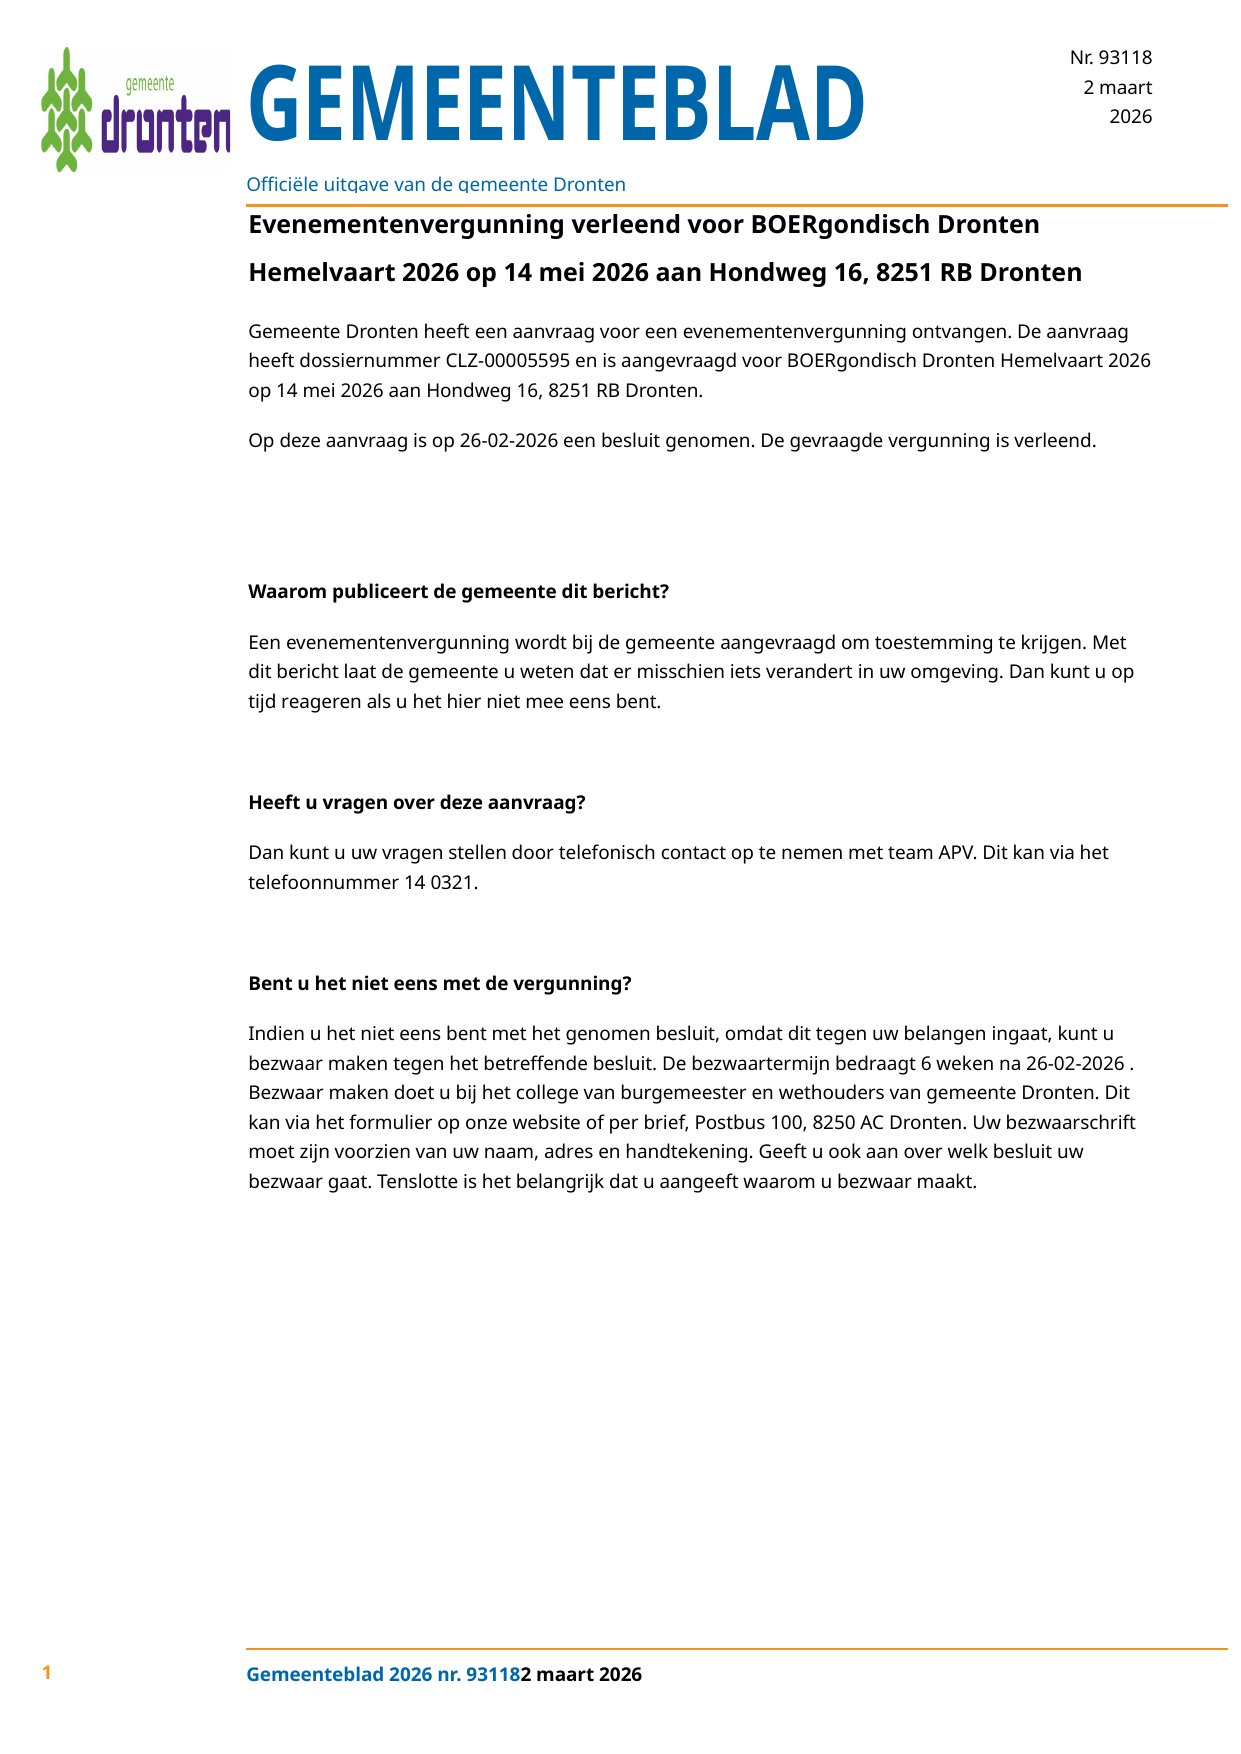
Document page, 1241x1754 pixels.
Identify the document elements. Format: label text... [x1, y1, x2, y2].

text Dan kunt u uw vragen stellen door telefonisch contact op te nemen met team APV. Dit kan via het telefoonnummer 14 0321. [248, 839, 1152, 895]
text Heeft u vragen over deze aanvraag? [248, 789, 1152, 815]
text Gemeente Dronten heeft een aanvraag voor een evenementenvergunning ontvangen. De aanvraag heeft dossiernummer CLZ-00005595 en is aangevraagd voor BOERgondisch Dronten Hemelvaart 2026 op 14 mei 2026 aan Hondweg 16, 8251 RB Dronten. [248, 318, 1152, 403]
picture [41, 47, 231, 172]
text Indien u het niet eens bent met het genomen besluit, omdat dit tegen uw belangen ingaat, kunt u bezwaar maken tegen het betreffende besluit. De bezwaartermijn bedraagt 6 weken na 26-02-2026 . Bezwaar maken doet u bij het college van burgemeester en wethouders van gemeente Dronten. Dit kan via het formulier op onze website of per brief, Postbus 100, 8250 AC Dronten. Uw bezwaarschrift moet zijn voorzien van uw naam, adres en handtekening. Geeft u ook aan over welk besluit uw bezwaar gaat. Tenslotte is het belangrijk dat u aangeeft waarom u bezwaar maakt. [248, 1020, 1152, 1194]
text Op deze aanvraag is op 26-02-2026 een besluit genomen. De gevraagde vergunning is verleend. [248, 427, 1152, 453]
text Bent u het niet eens met de vergunning? [248, 970, 1152, 996]
text Evenementenvergunning verleend voor BOERgondisch Dronten Hemelvaart 2026 op 14 mei 2026 aan Hondweg 16, 8251 RB Dronten [248, 207, 1152, 288]
text Waarom publiceert de gemeente dit bericht? [248, 579, 1152, 604]
text Een evenementenvergunning wordt bij de gemeente aangevraagd om toestemming te krijgen. Met dit bericht laat de gemeente u weten dat er misschien iets verandert in uw omgeving. Dan kunt u op tijd reageren als u het hier niet mee eens bent. [248, 629, 1152, 714]
